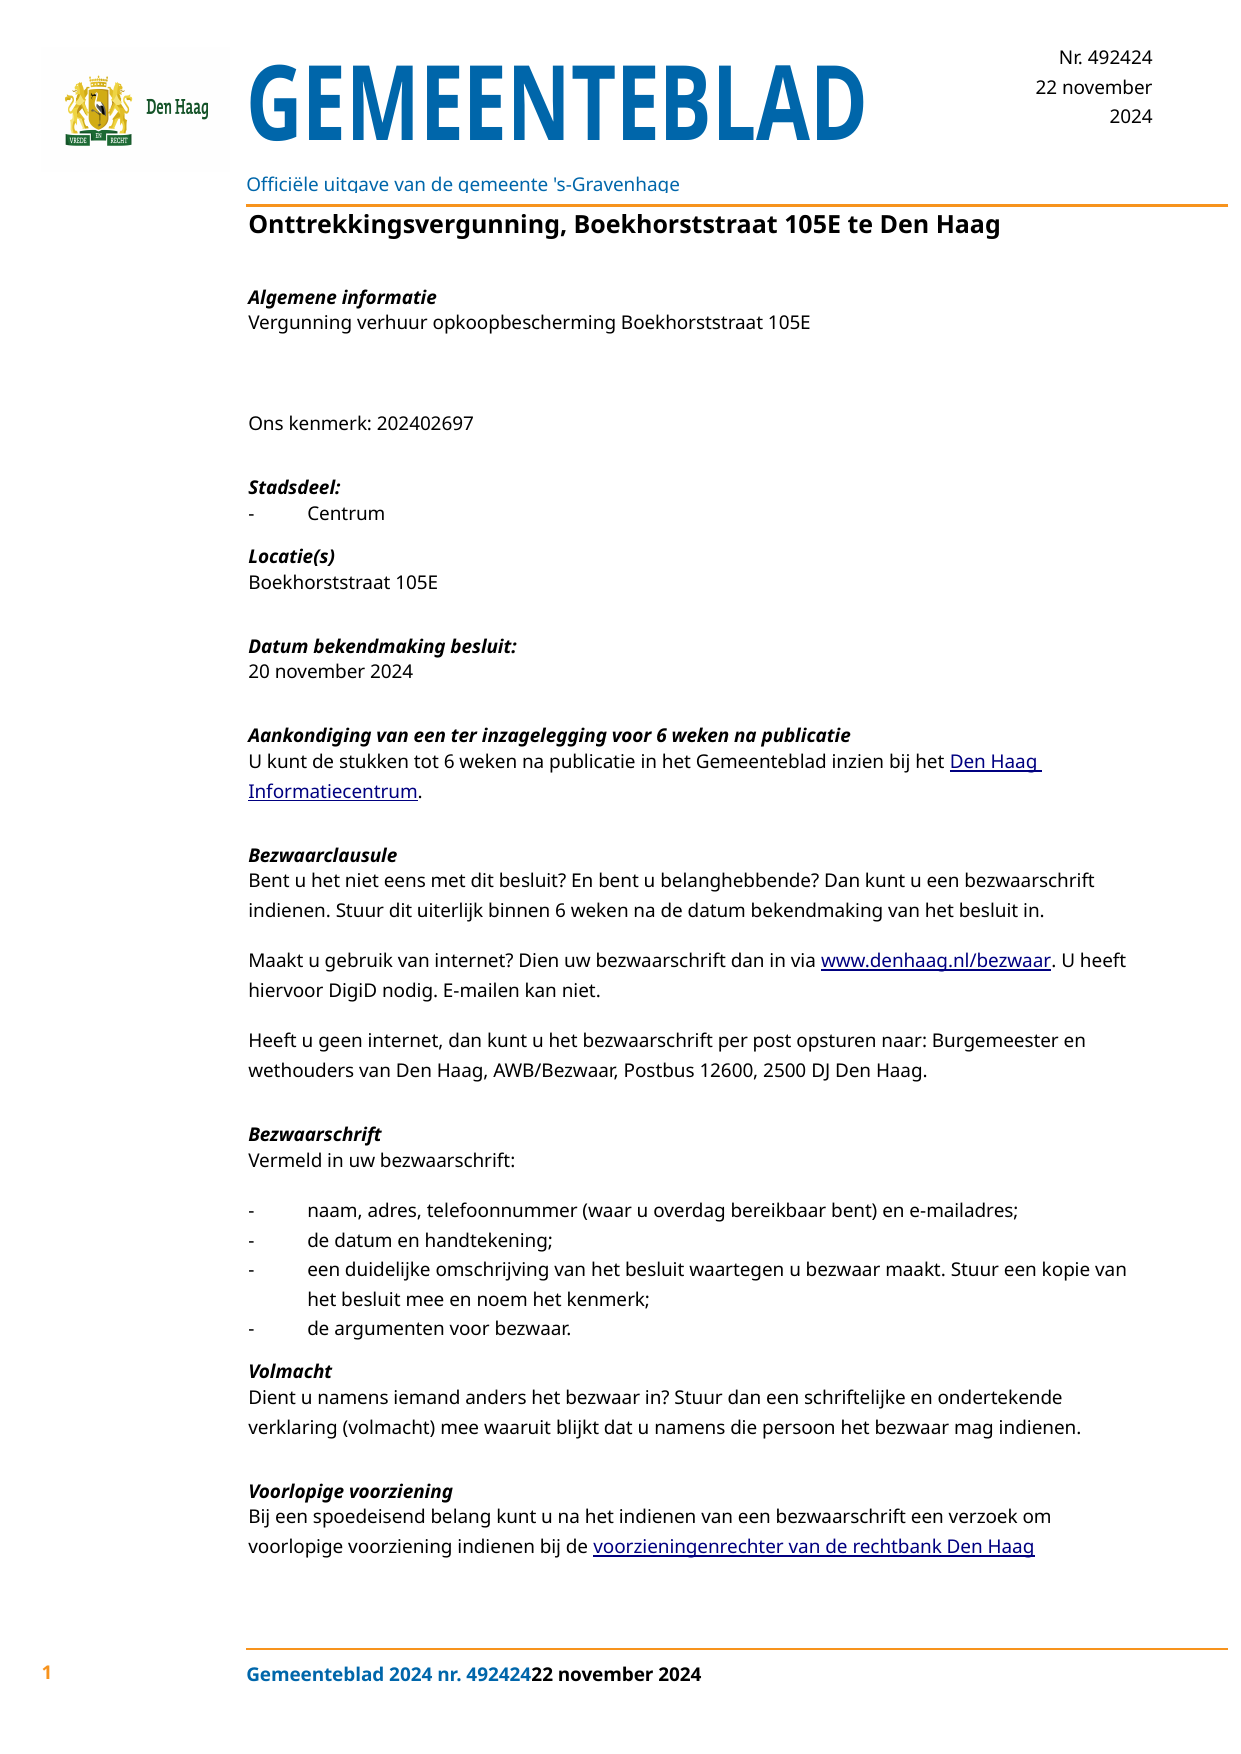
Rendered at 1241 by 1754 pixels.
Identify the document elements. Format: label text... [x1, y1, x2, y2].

list de datum en handtekening; [248, 1227, 1152, 1253]
text Ons kenmerk: 202402697 [248, 410, 1152, 436]
text Bezwaarclausule [248, 842, 1152, 868]
text Stadsdeel: [248, 474, 1152, 500]
text Datum bekendmaking besluit: [248, 633, 1152, 659]
text Aankondiging van een ter inzagelegging voor 6 weken na publicatie [248, 723, 1152, 748]
list de argumenten voor bezwaar. [248, 1316, 1152, 1341]
text Onttrekkingsvergunning, Boekhorststraat 105E te Den Haag [248, 207, 1152, 241]
text Locatie(s) [248, 543, 1152, 569]
text Volmacht [248, 1359, 1152, 1384]
list een duidelijke omschrijving van het besluit waartegen u bezwaar maakt. Stuur een kopie van het besluit mee en noem het kenmerk; [248, 1256, 1152, 1312]
text Bent u het niet eens met dit besluit? En bent u belanghebbende? Dan kunt u een bezwaarschrift indienen. Stuur dit uiterlijk binnen 6 weken na de datum bekendmaking van het besluit in. [248, 868, 1152, 923]
text Vergunning verhuur opkoopbescherming Boekhorststraat 105E [248, 309, 1152, 335]
text Heeft u geen internet, dan kunt u het bezwaarschrift per post opsturen naar: Burgemeester en wethouders van Den Haag, AWB/Bezwaar, Postbus 12600, 2500 DJ Den Haag. [248, 1028, 1152, 1083]
list naam, adres, telefoonnummer (waar u overdag bereikbaar bent) en e-mailadres; [248, 1197, 1152, 1223]
text Bij een spoedeisend belang kunt u na het indienen van een bezwaarschrift een verzoek om voorlopige voorziening indienen bij de voorzieningenrechter van de rechtbank Den Haag [248, 1504, 1152, 1559]
text Vermeld in uw bezwaarschrift: [248, 1147, 1152, 1173]
text Bezwaarschrift [248, 1121, 1152, 1147]
text U kunt de stukken tot 6 weken na publicatie in het Gemeenteblad inzien bij het Den Haag Informatiecentrum. [248, 748, 1152, 804]
text Dient u namens iemand anders het bezwaar in? Stuur dan een schriftelijke en ondertekende verklaring (volmacht) mee waaruit blijkt dat u namens die persoon het bezwaar mag indienen. [248, 1384, 1152, 1440]
list Centrum [248, 500, 1152, 526]
text Maakt u gebruik van internet? Dien uw bezwaarschrift dan in via www.denhaag.nl/bezwaar. U heeft hiervoor DigiD nodig. E-mailen kan niet. [248, 948, 1152, 1003]
text Algemene informatie [248, 284, 1152, 309]
picture [41, 47, 231, 172]
text Boekhorststraat 105E [248, 569, 1152, 595]
text Voorlopige voorziening [248, 1478, 1152, 1504]
text 20 november 2024 [248, 659, 1152, 684]
